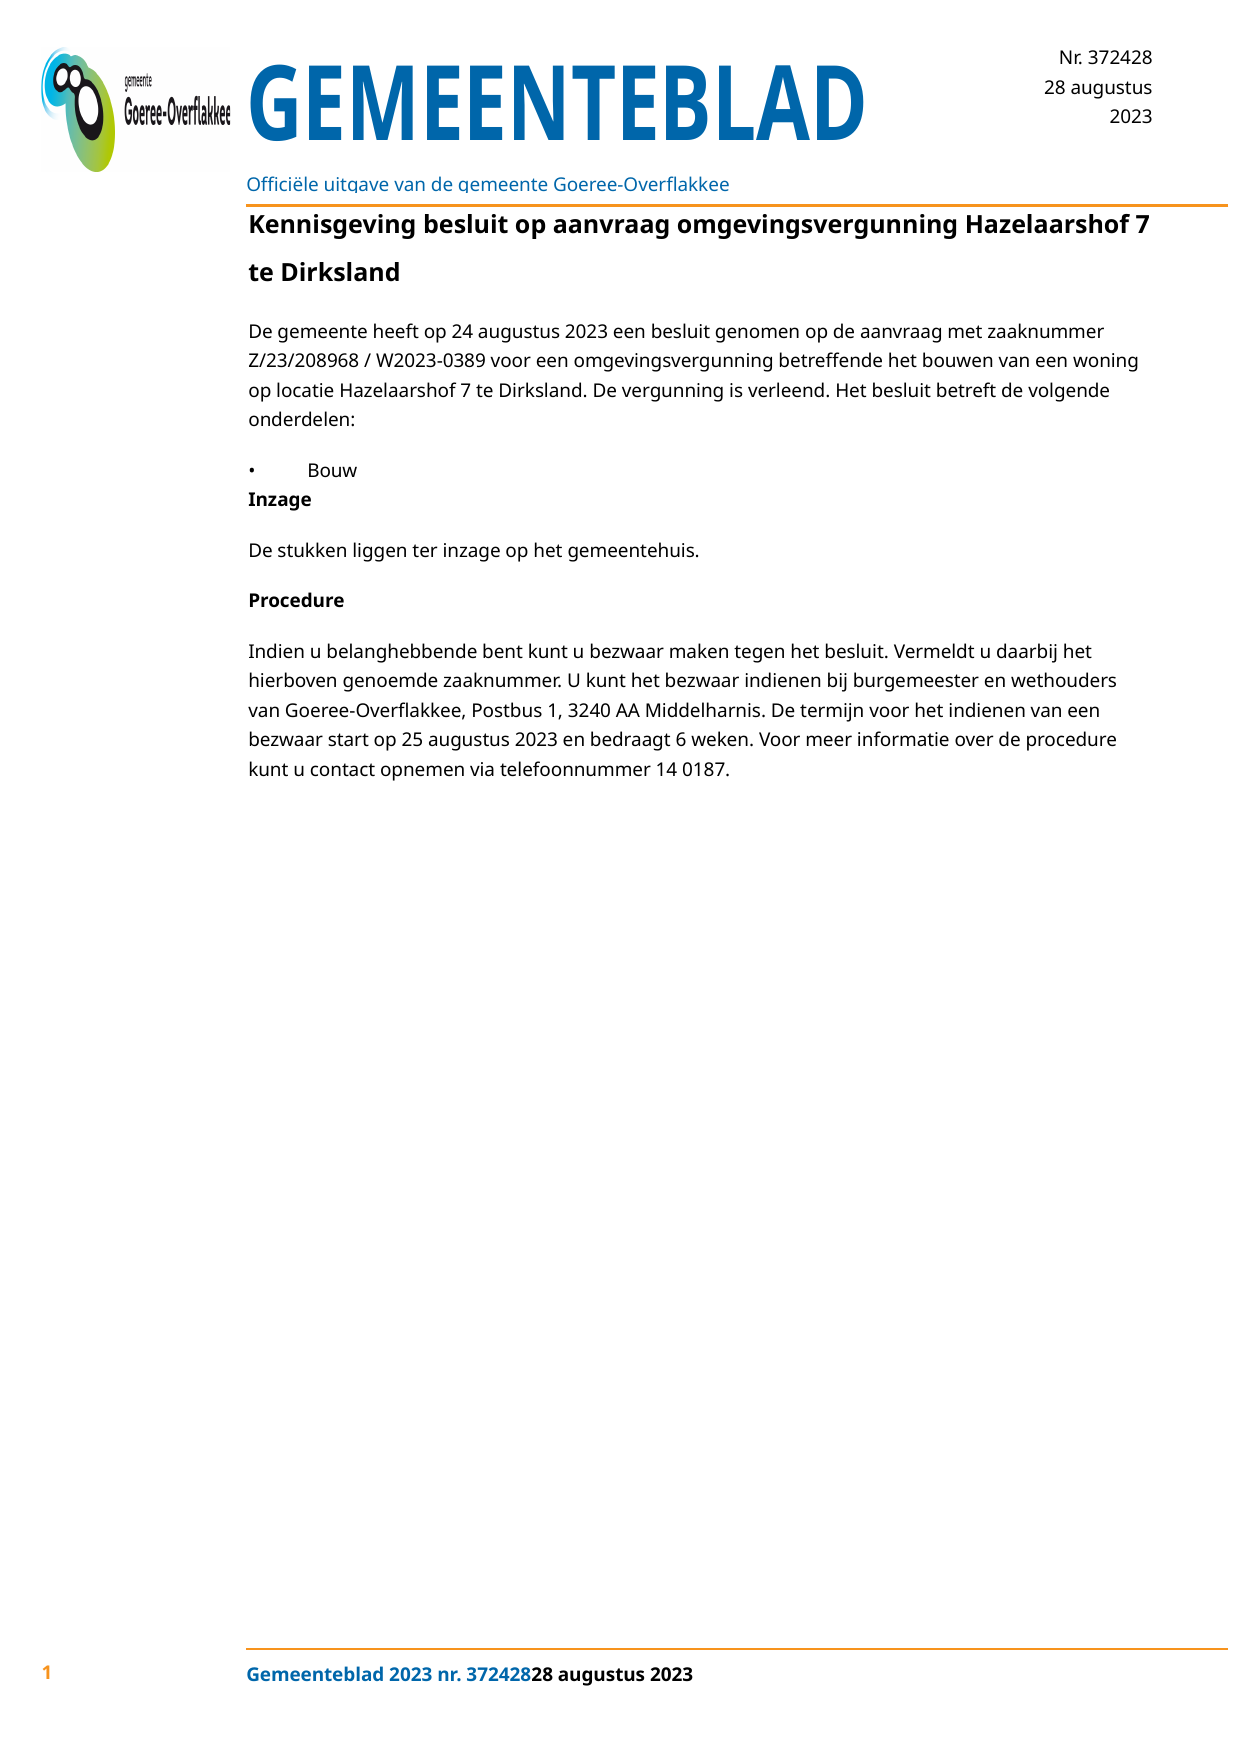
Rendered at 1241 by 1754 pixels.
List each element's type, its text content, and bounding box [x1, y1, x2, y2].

text De gemeente heeft op 24 augustus 2023 een besluit genomen op de aanvraag met zaaknummer Z/23/208968 / W2023-0389 voor een omgevingsvergunning betreffende het bouwen van een woning op locatie Hazelaarshof 7 te Dirksland. De vergunning is verleend. Het besluit betreft de volgende onderdelen: [248, 318, 1152, 432]
picture [41, 47, 231, 172]
text Inzage [248, 487, 1152, 512]
text De stukken liggen ter inzage op het gemeentehuis. [248, 537, 1152, 563]
list Bouw [248, 457, 1152, 483]
text Kennisgeving besluit op aanvraag omgevingsvergunning Hazelaarshof 7 te Dirksland [248, 207, 1152, 288]
text Indien u belanghebbende bent kunt u bezwaar maken tegen het besluit. Vermeldt u daarbij het hierboven genoemde zaaknummer. U kunt het bezwaar indienen bij burgemeester en wethouders van Goeree-Overflakkee, Postbus 1, 3240 AA Middelharnis. De termijn voor het indienen van een bezwaar start op 25 augustus 2023 en bedraagt 6 weken. Voor meer informatie over de procedure kunt u contact opnemen via telefoonnummer 14 0187. [248, 638, 1152, 782]
text Procedure [248, 587, 1152, 613]
